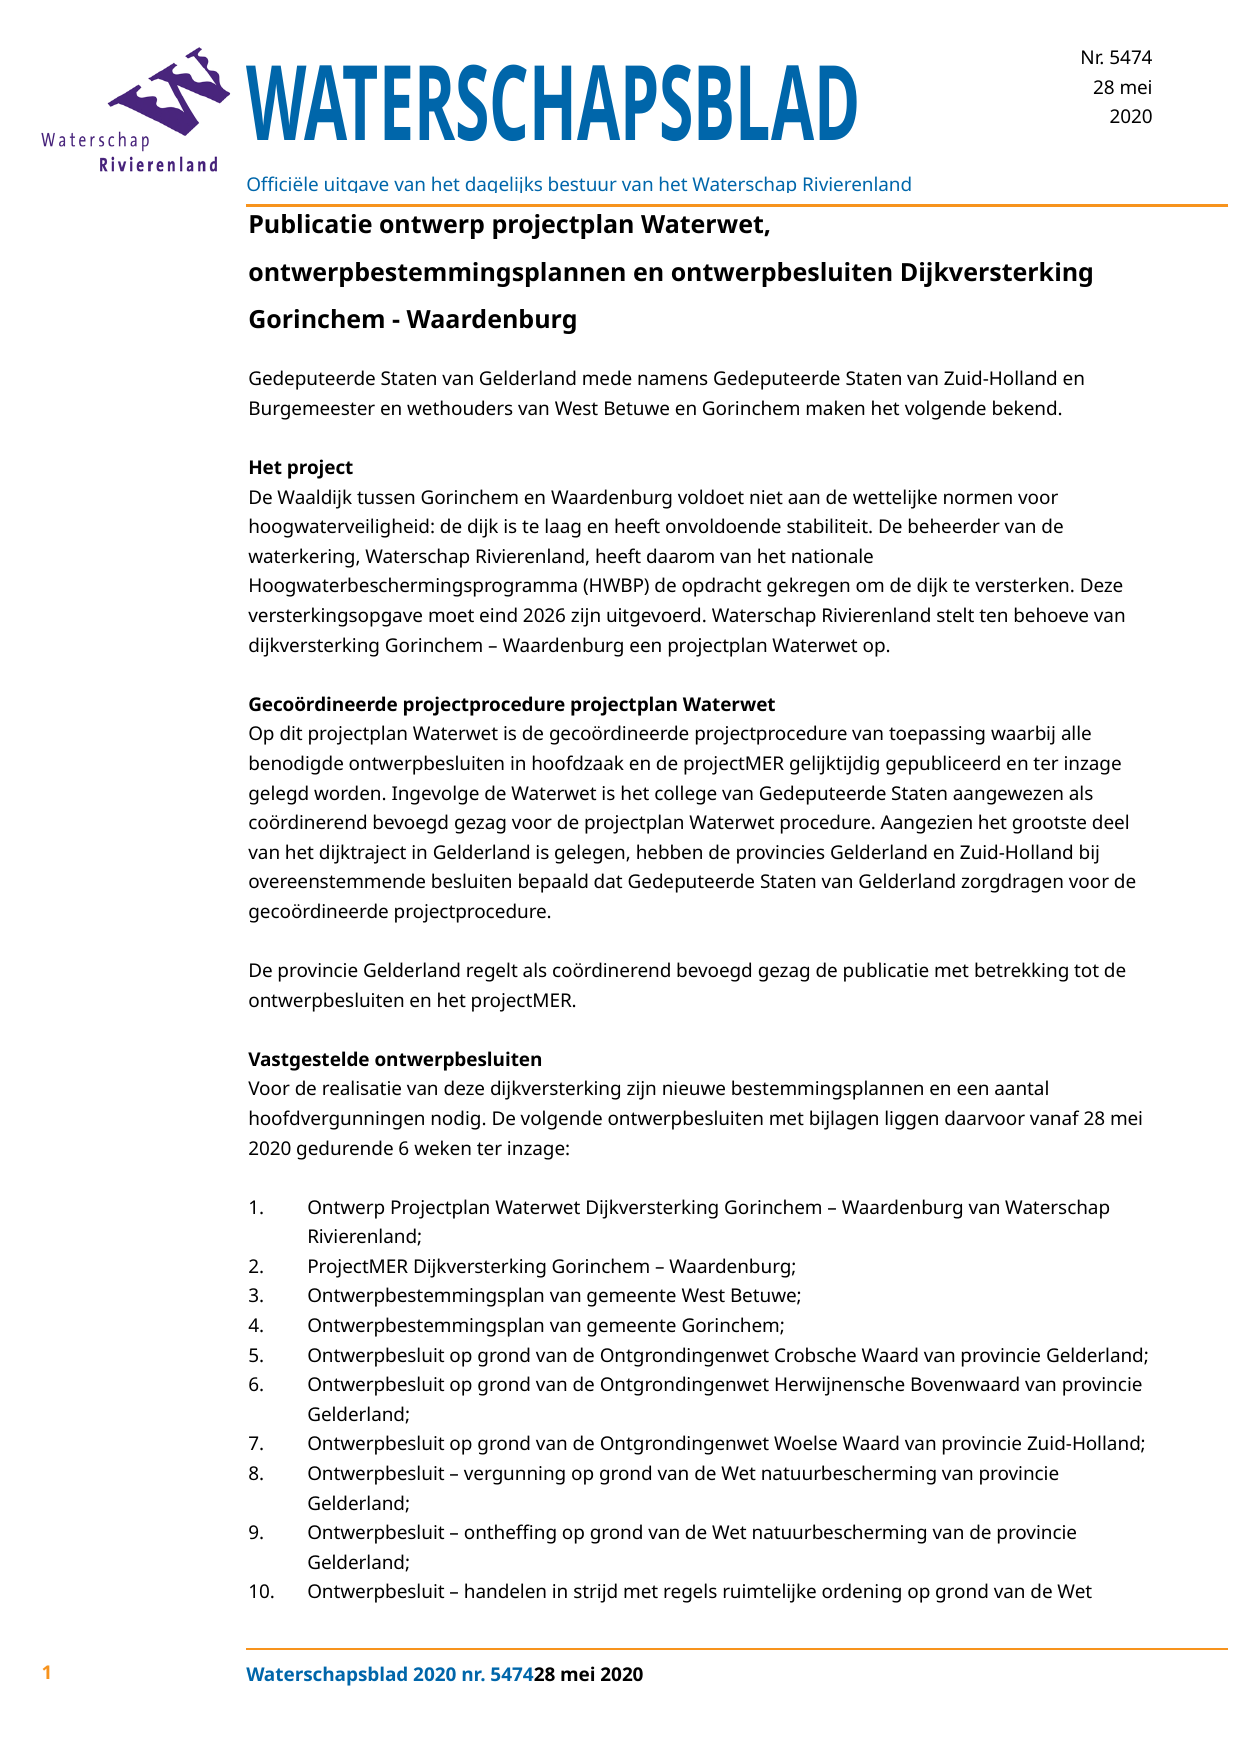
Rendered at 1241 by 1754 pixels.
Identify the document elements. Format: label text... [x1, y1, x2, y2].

list Ontwerpbesluit op grond van de Ontgrondingenwet Crobsche Waard van provincie Gelderland; [248, 1342, 1152, 1367]
text Gedeputeerde Staten van Gelderland mede namens Gedeputeerde Staten van Zuid-Holland en Burgemeester en wethouders van West Betuwe en Gorinchem maken het volgende bekend. [248, 366, 1152, 421]
list Ontwerpbesluit – vergunning op grond van de Wet natuurbescherming van provincie Gelderland; [248, 1460, 1152, 1515]
list Ontwerpbesluit – ontheffing op grond van de Wet natuurbescherming van de provincie Gelderland; [248, 1519, 1152, 1574]
text Voor de realisatie van deze dijkversterking zijn nieuwe bestemmingsplannen en een aantal hoofdvergunningen nodig. De volgende ontwerpbesluiten met bijlagen liggen daarvoor vanaf 28 mei 2020 gedurende 6 weken ter inzage: [248, 1076, 1152, 1160]
text Publicatie ontwerp projectplan Waterwet, ontwerpbestemmingsplannen en ontwerpbesluiten Dijkversterking Gorinchem - Waardenburg [248, 207, 1152, 336]
text Op dit projectplan Waterwet is de gecoördineerde projectprocedure van toepassing waarbij alle benodigde ontwerpbesluiten in hoofdzaak en de projectMER gelijktijdig gepubliceerd en ter inzage gelegd worden. Ingevolge de Waterwet is het college van Gedeputeerde Staten aangewezen als coördinerend bevoegd gezag voor de projectplan Waterwet procedure. Aangezien het grootste deel van het dijktraject in Gelderland is gelegen, hebben de provincies Gelderland en Zuid-Holland bij overeenstemmende besluiten bepaald dat Gedeputeerde Staten van Gelderland zorgdragen voor de gecoördineerde projectprocedure. [248, 721, 1152, 924]
text Vastgestelde ontwerpbesluiten [248, 1046, 1152, 1072]
text Gecoördineerde projectprocedure projectplan Waterwet [248, 691, 1152, 717]
picture [41, 47, 231, 172]
text Het project [248, 454, 1152, 480]
text De Waaldijk tussen Gorinchem en Waardenburg voldoet niet aan de wettelijke normen voor hoogwaterveiligheid: de dijk is te laag en heeft onvoldoende stabiliteit. De beheerder van de waterkering, Waterschap Rivierenland, heeft daarom van het nationale Hoogwaterbeschermingsprogramma (HWBP) de opdracht gekregen om de dijk te versterken. Deze versterkingsopgave moet eind 2026 zijn uitgevoerd. Waterschap Rivierenland stelt ten behoeve van dijkversterking Gorinchem – Waardenburg een projectplan Waterwet op. [248, 484, 1152, 657]
list Ontwerp Projectplan Waterwet Dijkversterking Gorinchem – Waardenburg van Waterschap Rivierenland; [248, 1194, 1152, 1249]
list Ontwerpbesluit – handelen in strijd met regels ruimtelijke ordening op grond van de Wet [248, 1578, 1152, 1604]
list ProjectMER Dijkversterking Gorinchem – Waardenburg; [248, 1253, 1152, 1279]
text De provincie Gelderland regelt als coördinerend bevoegd gezag de publicatie met betrekking tot de ontwerpbesluiten en het projectMER. [248, 957, 1152, 1012]
list Ontwerpbesluit op grond van de Ontgrondingenwet Woelse Waard van provincie Zuid-Holland; [248, 1431, 1152, 1456]
list Ontwerpbesluit op grond van de Ontgrondingenwet Herwijnensche Bovenwaard van provincie Gelderland; [248, 1371, 1152, 1427]
list Ontwerpbestemmingsplan van gemeente West Betuwe; [248, 1283, 1152, 1308]
list Ontwerpbestemmingsplan van gemeente Gorinchem; [248, 1312, 1152, 1338]
